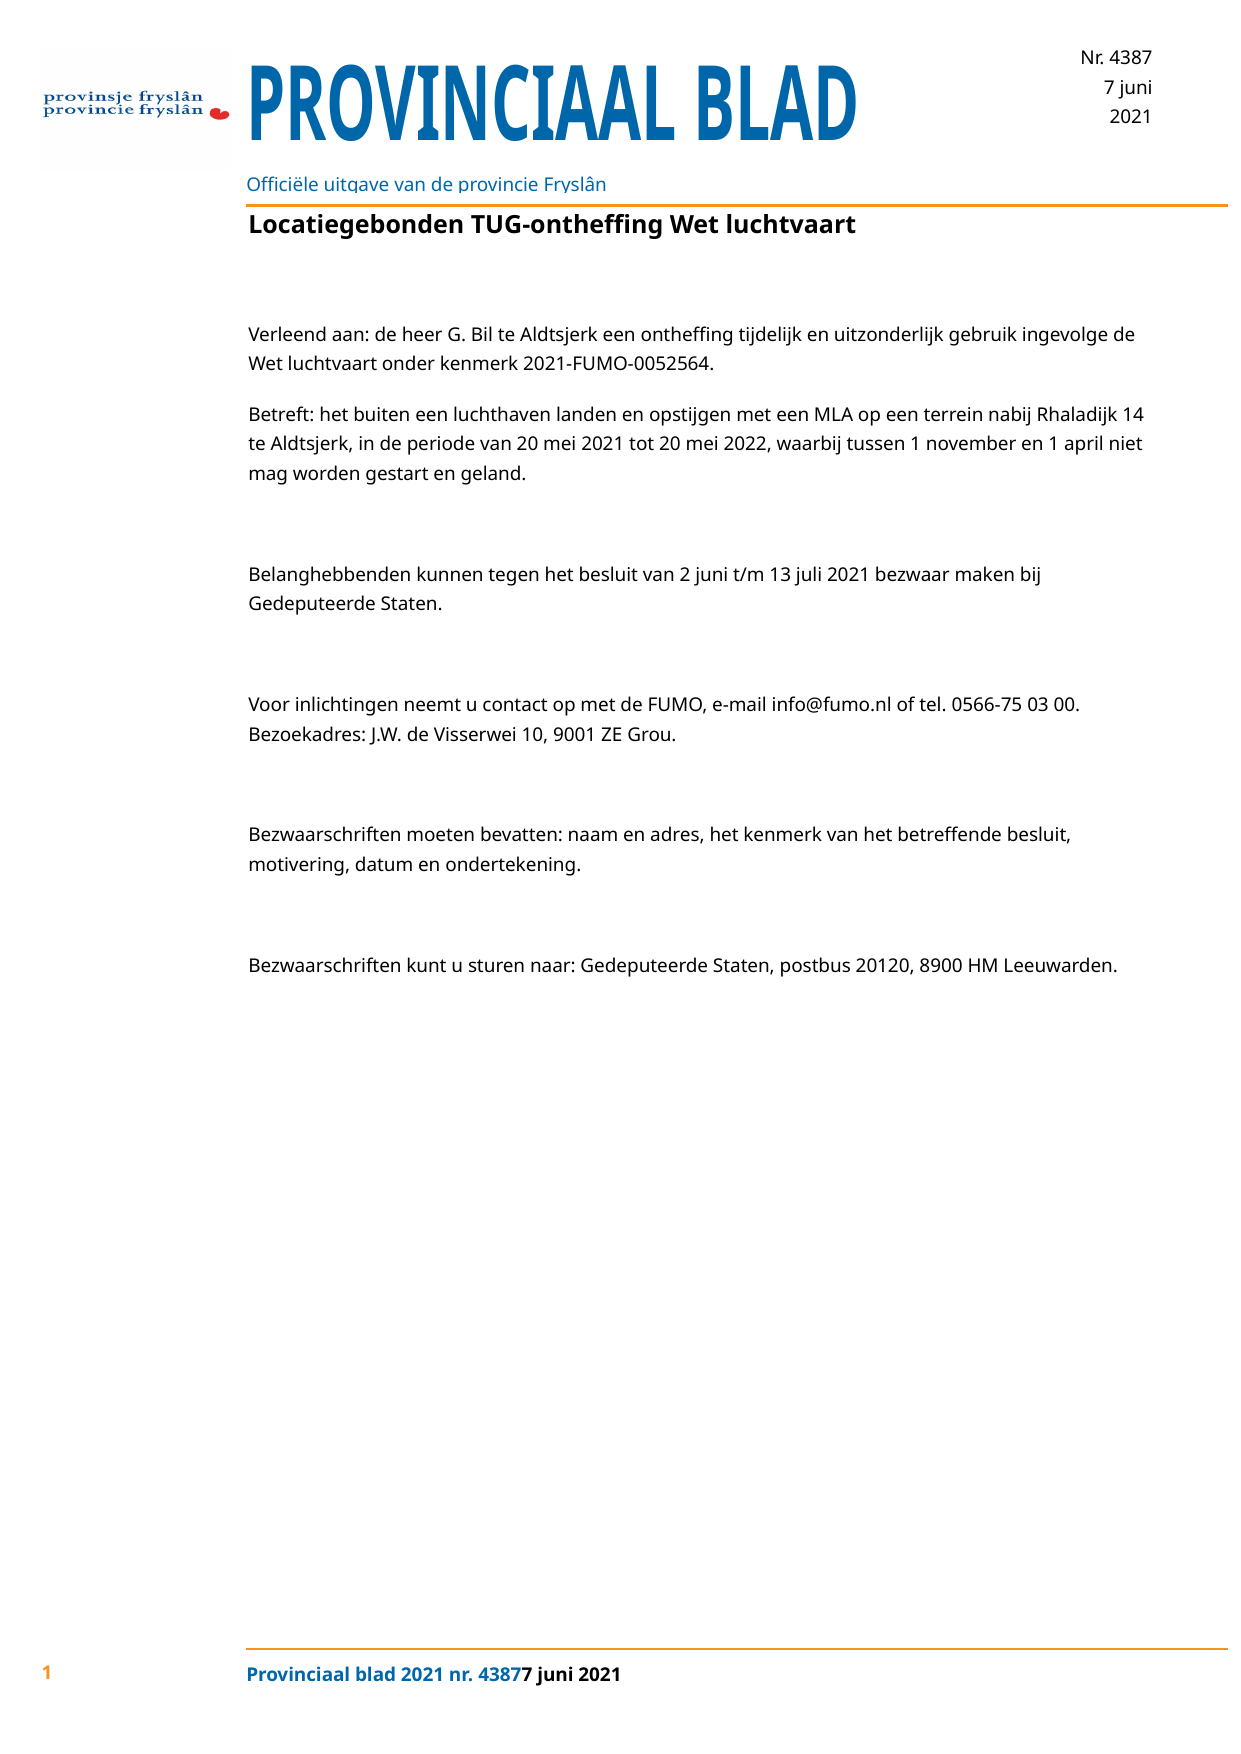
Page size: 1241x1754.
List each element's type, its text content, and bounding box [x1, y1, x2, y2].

text Voor inlichtingen neemt u contact op met de FUMO, e-mail info@fumo.nl of tel. 0566-75 03 00. Bezoekadres: J.W. de Visserwei 10, 9001 ZE Grou. [248, 691, 1152, 746]
text Bezwaarschriften kunt u sturen naar: Gedeputeerde Staten, postbus 20120, 8900 HM Leeuwarden. [248, 952, 1152, 978]
text Locatiegebonden TUG-ontheffing Wet luchtvaart [248, 207, 1152, 241]
text Verleend aan: de heer G. Bil te Aldtsjerk een ontheffing tijdelijk en uitzonderlijk gebruik ingevolge de Wet luchtvaart onder kenmerk 2021-FUMO-0052564. [248, 321, 1152, 376]
picture [41, 47, 231, 172]
text Bezwaarschriften moeten bevatten: naam en adres, het kenmerk van het betreffende besluit, motivering, datum en ondertekening. [248, 822, 1152, 877]
text Betreft: het buiten een luchthaven landen en opstijgen met een MLA op een terrein nabij Rhaladijk 14 te Aldtsjerk, in de periode van 20 mei 2021 tot 20 mei 2022, waarbij tussen 1 november en 1 april niet mag worden gestart en geland. [248, 401, 1152, 486]
text Belanghebbenden kunnen tegen het besluit van 2 juni t/m 13 juli 2021 bezwaar maken bij Gedeputeerde Staten. [248, 561, 1152, 616]
